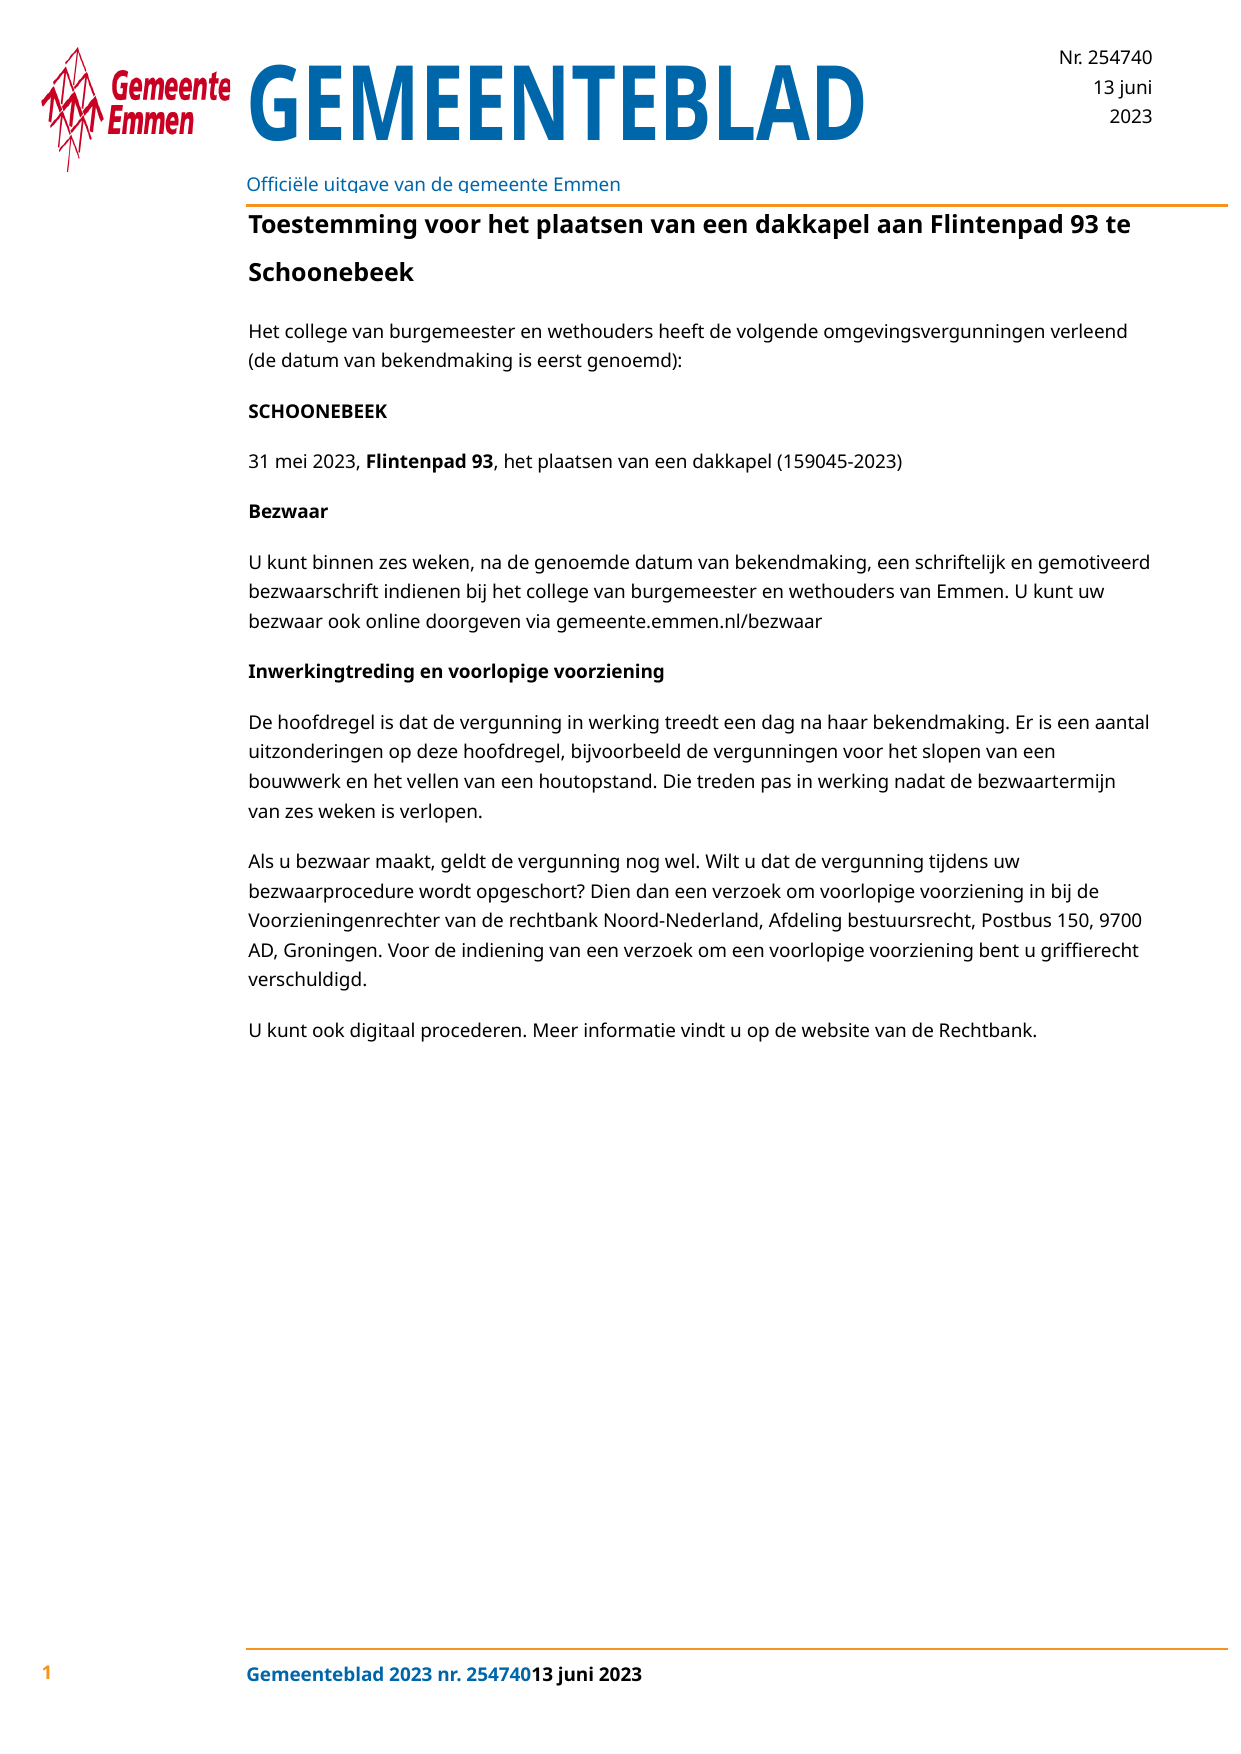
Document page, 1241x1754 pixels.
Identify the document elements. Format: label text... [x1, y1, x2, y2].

text Het college van burgemeester en wethouders heeft de volgende omgevingsvergunningen verleend (de datum van bekendmaking is eerst genoemd): [248, 318, 1152, 373]
text Als u bezwaar maakt, geldt de vergunning nog wel. Wilt u dat de vergunning tijdens uw bezwaarprocedure wordt opgeschort? Dien dan een verzoek om voorlopige voorziening in bij de Voorzieningenrechter van de rechtbank Noord-Nederland, Afdeling bestuursrecht, Postbus 150, 9700 AD, Groningen. Voor de indiening van een verzoek om een voorlopige voorziening bent u griffierecht verschuldigd. [248, 848, 1152, 992]
picture [41, 47, 231, 172]
text SCHOONEBEEK [248, 398, 1152, 424]
text 31 mei 2023, Flintenpad 93, het plaatsen van een dakkapel (159045-2023) [248, 448, 1152, 474]
text U kunt ook digitaal procederen. Meer informatie vindt u op de website van de Rechtbank. [248, 1017, 1152, 1043]
text Inwerkingtreding en voorlopige voorziening [248, 659, 1152, 684]
text Toestemming voor het plaatsen van een dakkapel aan Flintenpad 93 te Schoonebeek [248, 207, 1152, 288]
text U kunt binnen zes weken, na de genoemde datum van bekendmaking, een schriftelijk en gemotiveerd bezwaarschrift indienen bij het college van burgemeester en wethouders van Emmen. U kunt uw bezwaar ook online doorgeven via gemeente.emmen.nl/bezwaar [248, 549, 1152, 634]
text Bezwaar [248, 499, 1152, 524]
text De hoofdregel is dat de vergunning in werking treedt een dag na haar bekendmaking. Er is een aantal uitzonderingen op deze hoofdregel, bijvoorbeeld de vergunningen voor het slopen van een bouwwerk en het vellen van een houtopstand. Die treden pas in werking nadat de bezwaartermijn van zes weken is verlopen. [248, 709, 1152, 824]
